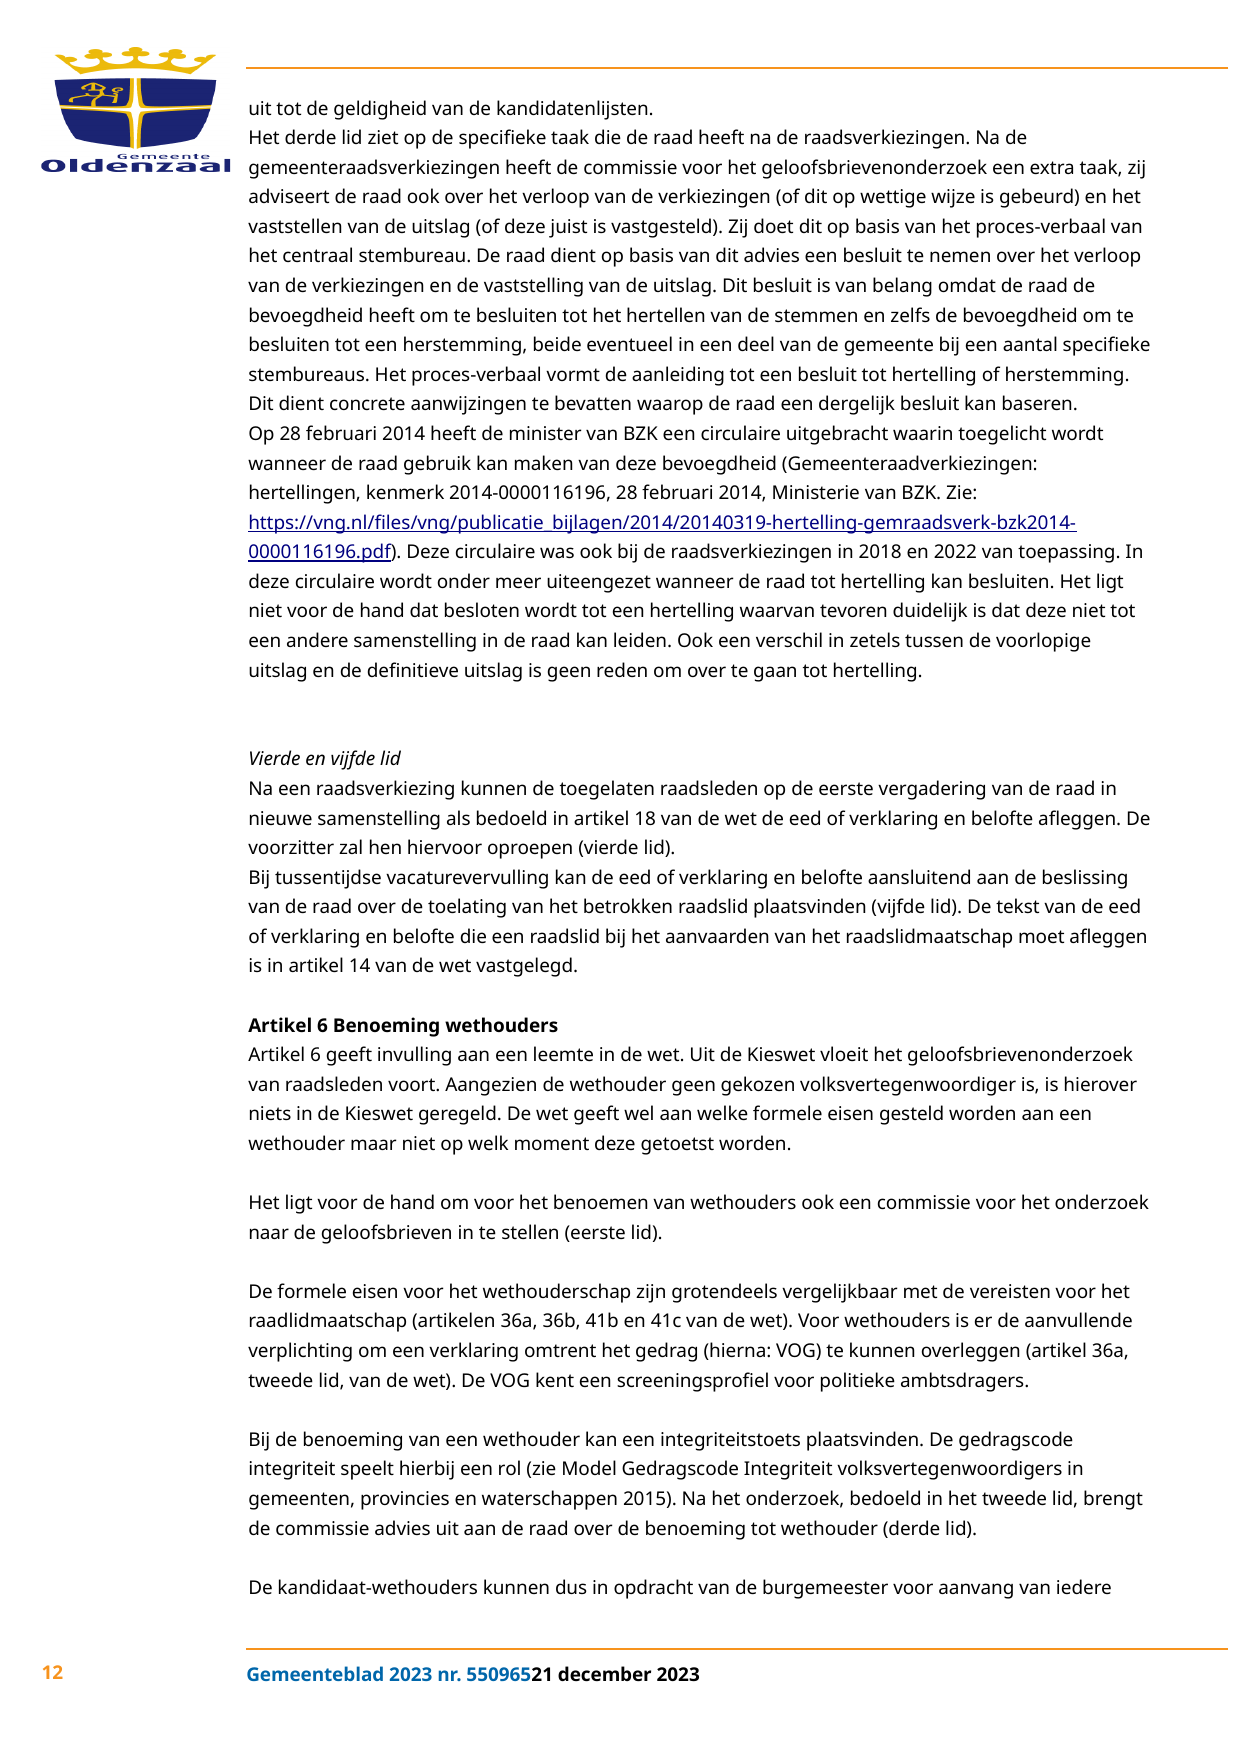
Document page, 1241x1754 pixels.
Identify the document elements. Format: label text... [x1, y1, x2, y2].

text De formele eisen voor het wethouderschap zijn grotendeels vergelijkbaar met de vereisten voor het raadlidmaatschap (artikelen 36a, 36b, 41b en 41c van de wet). Voor wethouders is er de aanvullende verplichting om een verklaring omtrent het gedrag (hierna: VOG) te kunnen overleggen (artikel 36a, tweede lid, van de wet). De VOG kent een screeningsprofiel voor politieke ambtsdragers. [248, 1278, 1152, 1393]
text Bij de benoeming van een wethouder kan een integriteitstoets plaatsvinden. De gedragscode integriteit speelt hierbij een rol (zie Model Gedragscode Integriteit volksvertegenwoordigers in gemeenten, provincies en waterschappen 2015). Na het onderzoek, bedoeld in het tweede lid, brengt de commissie advies uit aan de raad over de benoeming tot wethouder (derde lid). [248, 1426, 1152, 1541]
text Artikel 6 Benoeming wethouders [248, 1012, 1152, 1038]
picture [41, 47, 231, 172]
text Het derde lid ziet op de specifieke taak die de raad heeft na de raadsverkiezingen. Na de gemeenteraadsverkiezingen heeft de commissie voor het geloofsbrievenonderzoek een extra taak, zij adviseert de raad ook over het verloop van de verkiezingen (of dit op wettige wijze is gebeurd) en het vaststellen van de uitslag (of deze juist is vastgesteld). Zij doet dit op basis van het proces-verbaal van het centraal stembureau. De raad dient op basis van dit advies een besluit te nemen over het verloop van de verkiezingen en de vaststelling van de uitslag. Dit besluit is van belang omdat de raad de bevoegdheid heeft om te besluiten tot het hertellen van de stemmen en zelfs de bevoegdheid om te besluiten tot een herstemming, beide eventueel in een deel van de gemeente bij een aantal specifieke stembureaus. Het proces-verbaal vormt de aanleiding tot een besluit tot hertelling of herstemming. Dit dient concrete aanwijzingen te bevatten waarop de raad een dergelijk besluit kan baseren. [248, 124, 1152, 416]
text Op 28 februari 2014 heeft de minister van BZK een circulaire uitgebracht waarin toegelicht wordt wanneer de raad gebruik kan maken van deze bevoegdheid (Gemeenteraadverkiezingen: hertellingen, kenmerk 2014-0000116196, 28 februari 2014, Ministerie van BZK. Zie: https://vng.nl/files/vng/publicatie_bijlagen/2014/20140319-hertelling-gemraadsverk-bzk2014-0000116196.pdf). Deze circulaire was ook bij de raadsverkiezingen in 2018 en 2022 van toepassing. In deze circulaire wordt onder meer uiteengezet wanneer de raad tot hertelling kan besluiten. Het ligt niet voor de hand dat besloten wordt tot een hertelling waarvan tevoren duidelijk is dat deze niet tot een andere samenstelling in de raad kan leiden. Ook een verschil in zetels tussen de voorlopige uitslag en de definitieve uitslag is geen reden om over te gaan tot hertelling. [248, 420, 1152, 683]
text uit tot de geldigheid van de kandidatenlijsten. [248, 95, 1152, 121]
text Vierde en vijfde lid [248, 746, 1152, 771]
text Artikel 6 geeft invulling aan een leemte in de wet. Uit de Kieswet vloeit het geloofsbrievenonderzoek van raadsleden voort. Aangezien de wethouder geen gekozen volksvertegenwoordiger is, is hierover niets in de Kieswet geregeld. De wet geeft wel aan welke formele eisen gesteld worden aan een wethouder maar niet op welk moment deze getoetst worden. [248, 1041, 1152, 1156]
text De kandidaat-wethouders kunnen dus in opdracht van de burgemeester voor aanvang van iedere [248, 1574, 1152, 1600]
text Het ligt voor de hand om voor het benoemen van wethouders ook een commissie voor het onderzoek naar de geloofsbrieven in te stellen (eerste lid). [248, 1189, 1152, 1245]
text Bij tussentijdse vacaturevervulling kan de eed of verklaring en belofte aansluitend aan de beslissing van de raad over de toelating van het betrokken raadslid plaatsvinden (vijfde lid). De tekst van de eed of verklaring en belofte die een raadslid bij het aanvaarden van het raadslidmaatschap moet afleggen is in artikel 14 van de wet vastgelegd. [248, 864, 1152, 978]
text Na een raadsverkiezing kunnen de toegelaten raadsleden op de eerste vergadering van de raad in nieuwe samenstelling als bedoeld in artikel 18 van de wet de eed of verklaring en belofte afleggen. De voorzitter zal hen hiervoor oproepen (vierde lid). [248, 775, 1152, 860]
